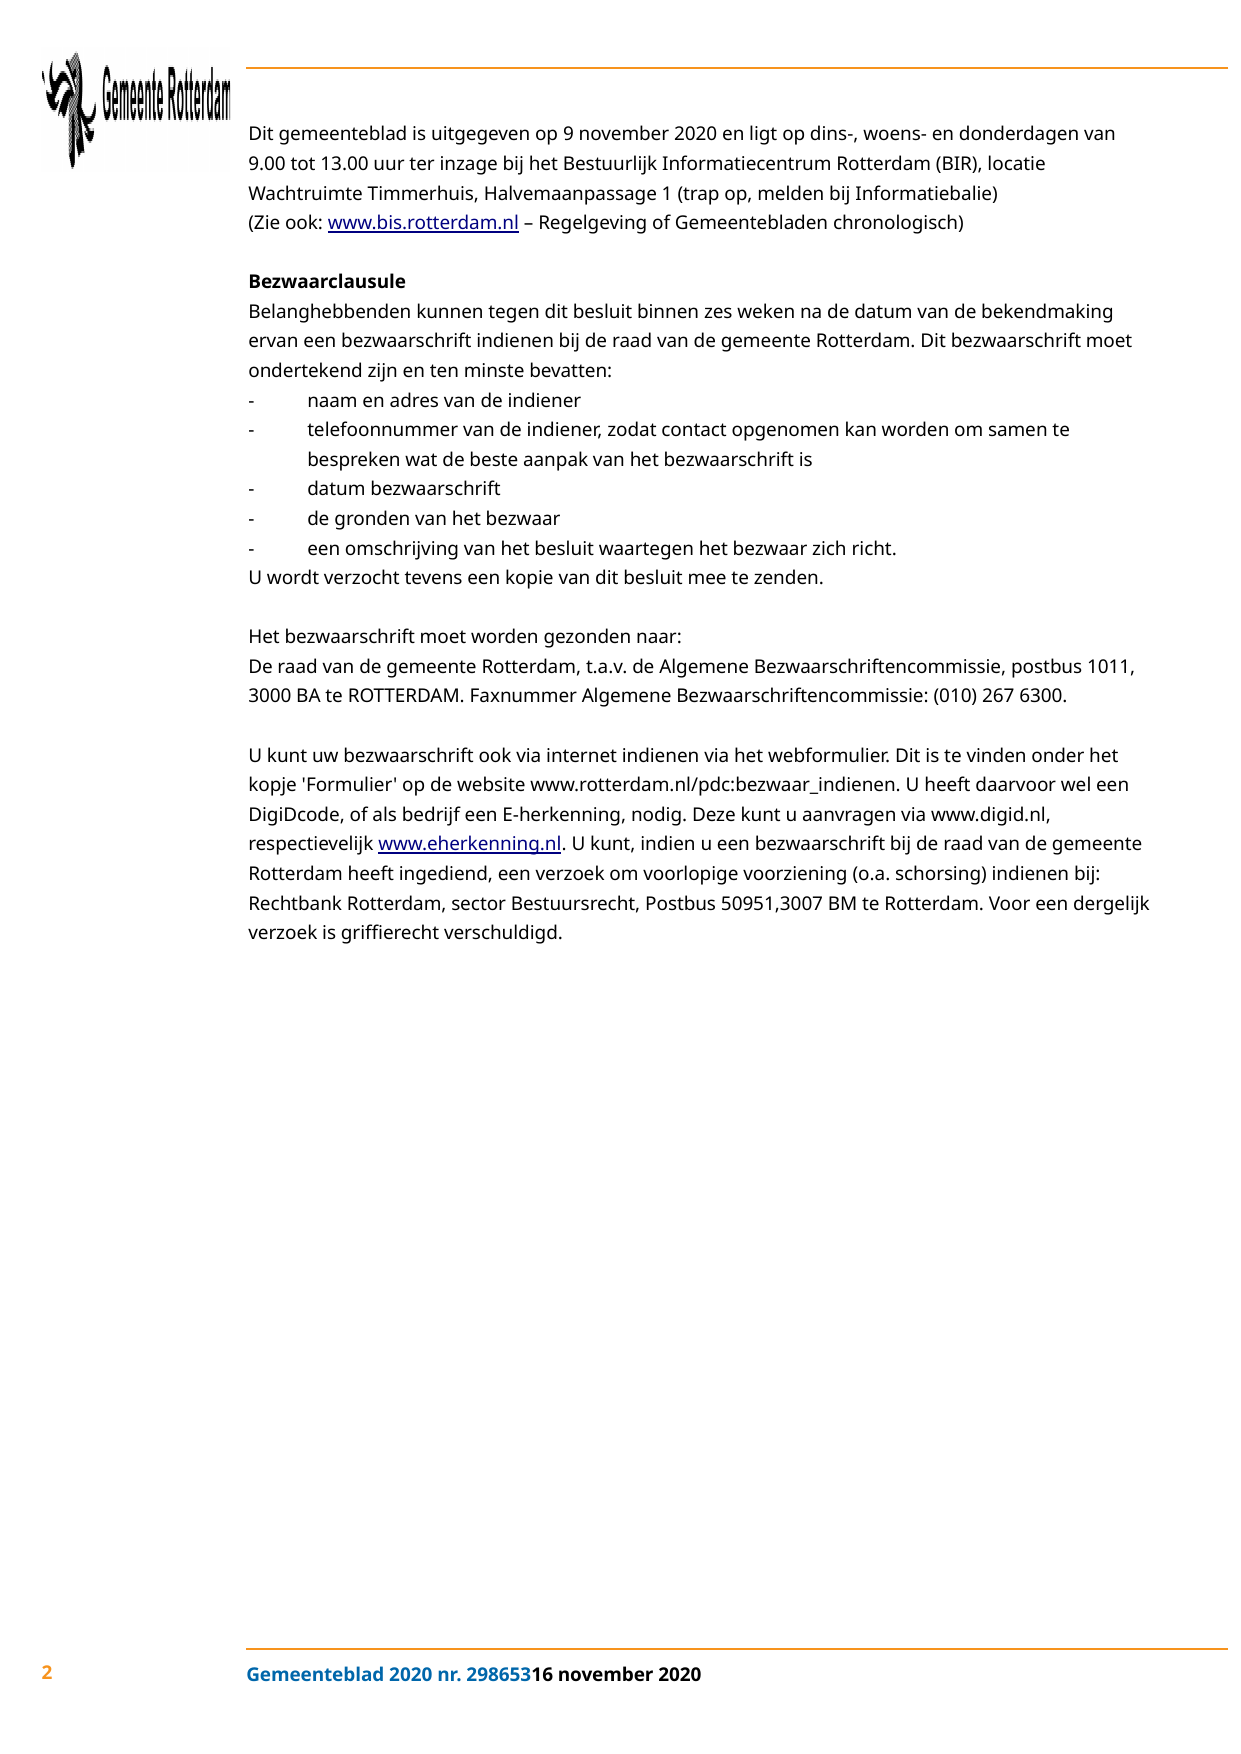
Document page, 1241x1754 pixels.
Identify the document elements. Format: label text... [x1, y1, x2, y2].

text De raad van de gemeente Rotterdam, t.a.v. de Algemene Bezwaarschriftencommissie, postbus 1011, 3000 BA te ROTTERDAM. Faxnummer Algemene Bezwaarschriftencommissie: (010) 267 6300. [248, 653, 1152, 708]
picture [41, 47, 231, 172]
text (Zie ook: www.bis.rotterdam.nl – Regelgeving of Gemeentebladen chronologisch) [248, 209, 1152, 235]
list telefoonnummer van de indiener, zodat contact opgenomen kan worden om samen te bespreken wat de beste aanpak van het bezwaarschrift is [248, 416, 1152, 472]
list naam en adres van de indiener [248, 387, 1152, 413]
list een omschrijving van het besluit waartegen het bezwaar zich richt. [248, 535, 1152, 561]
text Dit gemeenteblad is uitgegeven op 9 november 2020 en ligt op dins-, woens- en donderdagen van 9.00 tot 13.00 uur ter inzage bij het Bestuurlijk Informatiecentrum Rotterdam (BIR), locatie Wachtruimte Timmerhuis, Halvemaanpassage 1 (trap op, melden bij Informatiebalie) [248, 121, 1152, 206]
text U kunt uw bezwaarschrift ook via internet indienen via het webformulier. Dit is te vinden onder het kopje 'Formulier' op de website www.rotterdam.nl/pdc:bezwaar_indienen. U heeft daarvoor wel een DigiDcode, of als bedrijf een E-herkenning, nodig. Deze kunt u aanvragen via www.digid.nl, respectievelijk www.eherkenning.nl. U kunt, indien u een bezwaarschrift bij de raad van de gemeente Rotterdam heeft ingediend, een verzoek om voorlopige voorziening (o.a. schorsing) indienen bij: Rechtbank Rotterdam, sector Bestuursrecht, Postbus 50951,3007 BM te Rotterdam. Voor een dergelijk verzoek is griffierecht verschuldigd. [248, 742, 1152, 945]
text Het bezwaarschrift moet worden gezonden naar: [248, 623, 1152, 649]
text U wordt verzocht tevens een kopie van dit besluit mee te zenden. [248, 564, 1152, 590]
text Bezwaarclausule [248, 268, 1152, 294]
list de gronden van het bezwaar [248, 505, 1152, 531]
list datum bezwaarschrift [248, 476, 1152, 501]
text Belanghebbenden kunnen tegen dit besluit binnen zes weken na de datum van de bekendmaking ervan een bezwaarschrift indienen bij de raad van de gemeente Rotterdam. Dit bezwaarschrift moet ondertekend zijn en ten minste bevatten: [248, 298, 1152, 383]
